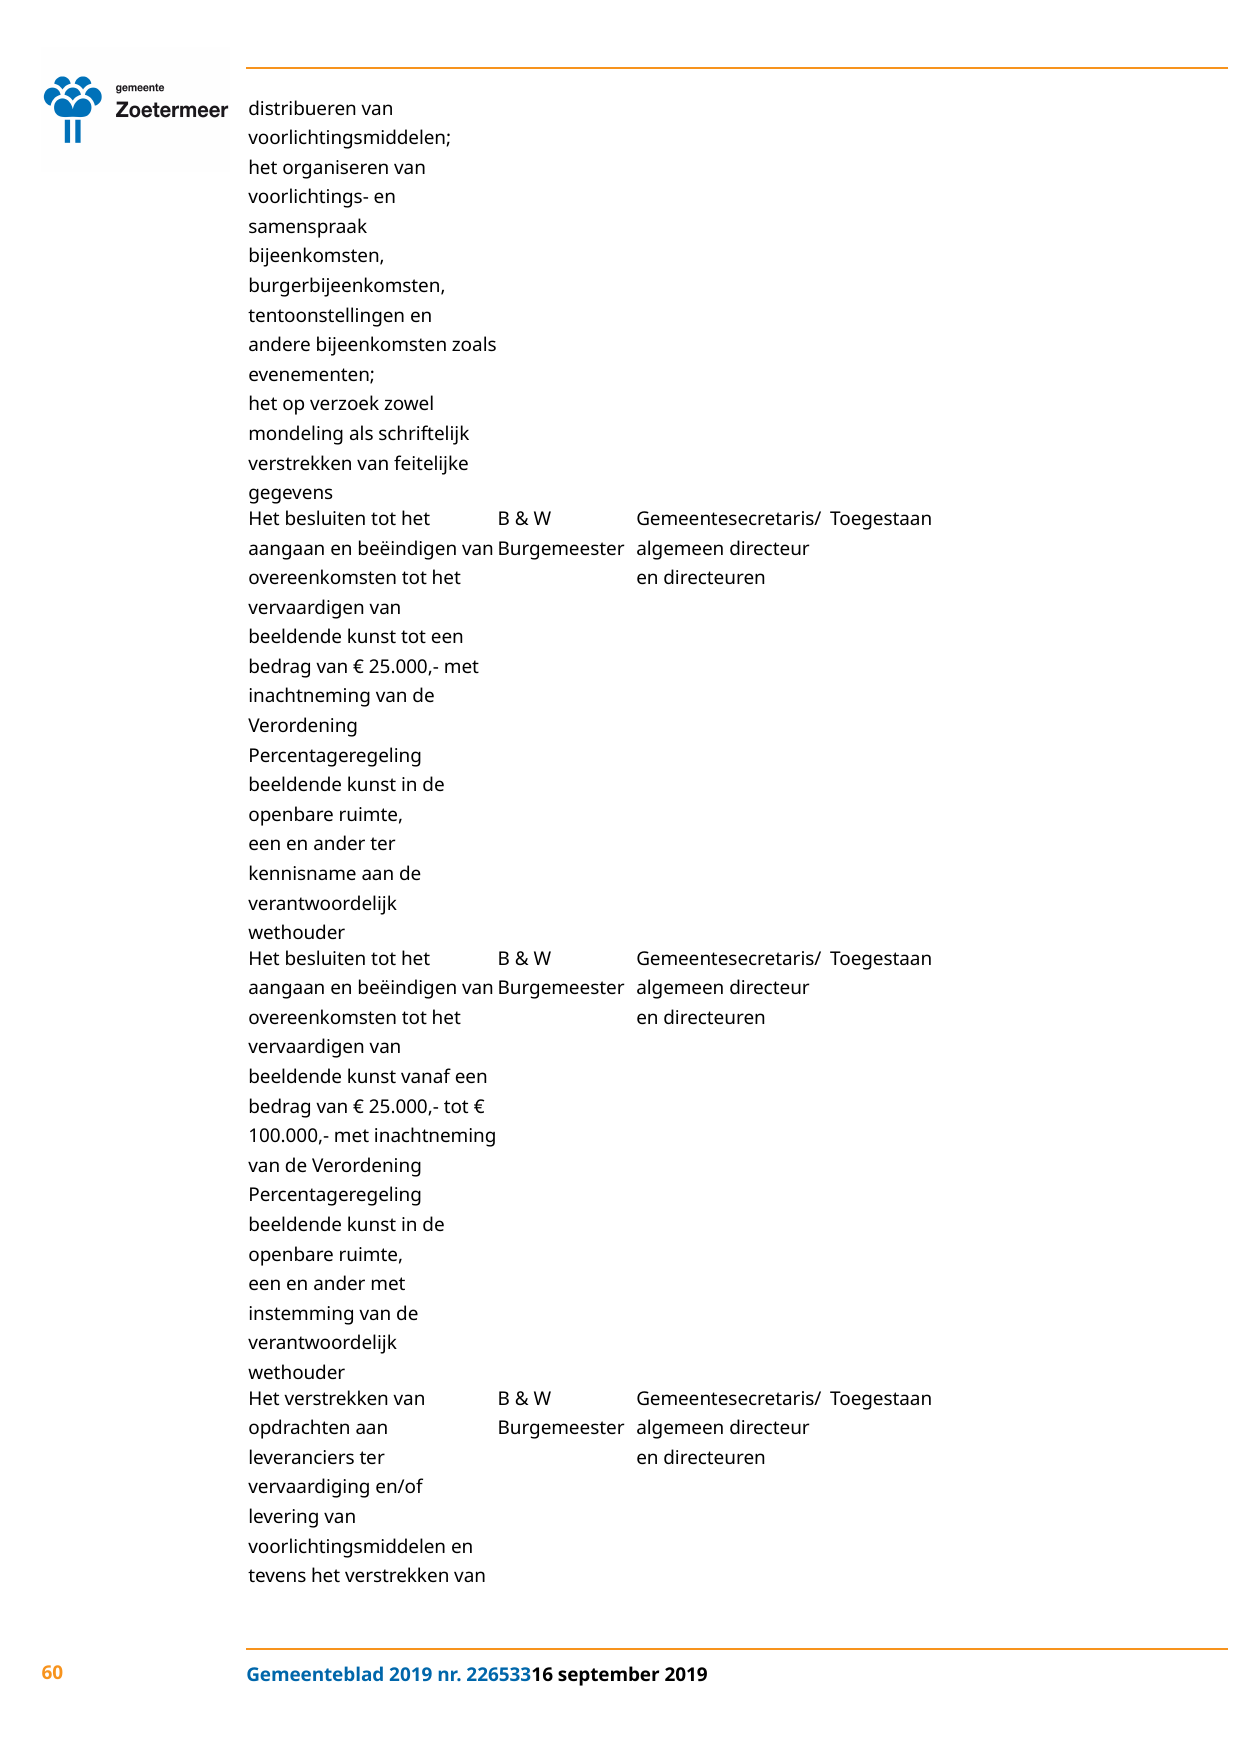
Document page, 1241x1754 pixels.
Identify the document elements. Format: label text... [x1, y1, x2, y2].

table_cell B & W Burgemeester [498, 505, 636, 945]
table_cell Het besluiten tot het aangaan en beëindigen van overeenkomsten tot het vervaardigen van beeldende kunst tot een bedrag van € 25.000,- met inachtneming van de Verordening Percentageregeling beeldende kunst in de openbare ruimte, een en ander ter kennisname aan de verantwoordelijk wethouder [248, 505, 497, 945]
table_cell B & W Burgemeester [498, 945, 636, 1385]
table_cell B & W Burgemeester [498, 1385, 636, 1588]
table_cell [830, 95, 1024, 505]
table_cell Het verstrekken van opdrachten aan leveranciers ter vervaardiging en/of levering van voorlichtingsmiddelen en tevens het verstrekken van [248, 1385, 497, 1588]
table_cell Toegestaan [830, 945, 1024, 1385]
table_cell [498, 95, 636, 505]
table_cell Gemeentesecretaris/ algemeen directeur en directeuren [636, 505, 830, 945]
table_cell Toegestaan [830, 1385, 1024, 1588]
table_cell Toegestaan [830, 505, 1024, 945]
table_cell Gemeentesecretaris/ algemeen directeur en directeuren [636, 1385, 830, 1588]
table_cell Gemeentesecretaris/ algemeen directeur en directeuren [636, 945, 830, 1385]
table_cell distribueren van voorlichtingsmiddelen; het organiseren van voorlichtings- en samenspraak bijeenkomsten, burgerbijeenkomsten, tentoonstellingen en andere bijeenkomsten zoals evenementen; het op verzoek zowel mondeling als schriftelijk verstrekken van feitelijke gegevens [248, 95, 497, 505]
table_cell [636, 95, 830, 505]
table_cell Het besluiten tot het aangaan en beëindigen van overeenkomsten tot het vervaardigen van beeldende kunst vanaf een bedrag van € 25.000,- tot € 100.000,- met inachtneming van de Verordening Percentageregeling beeldende kunst in de openbare ruimte, een en ander met instemming van de verantwoordelijk wethouder [248, 945, 497, 1385]
picture [41, 47, 231, 172]
